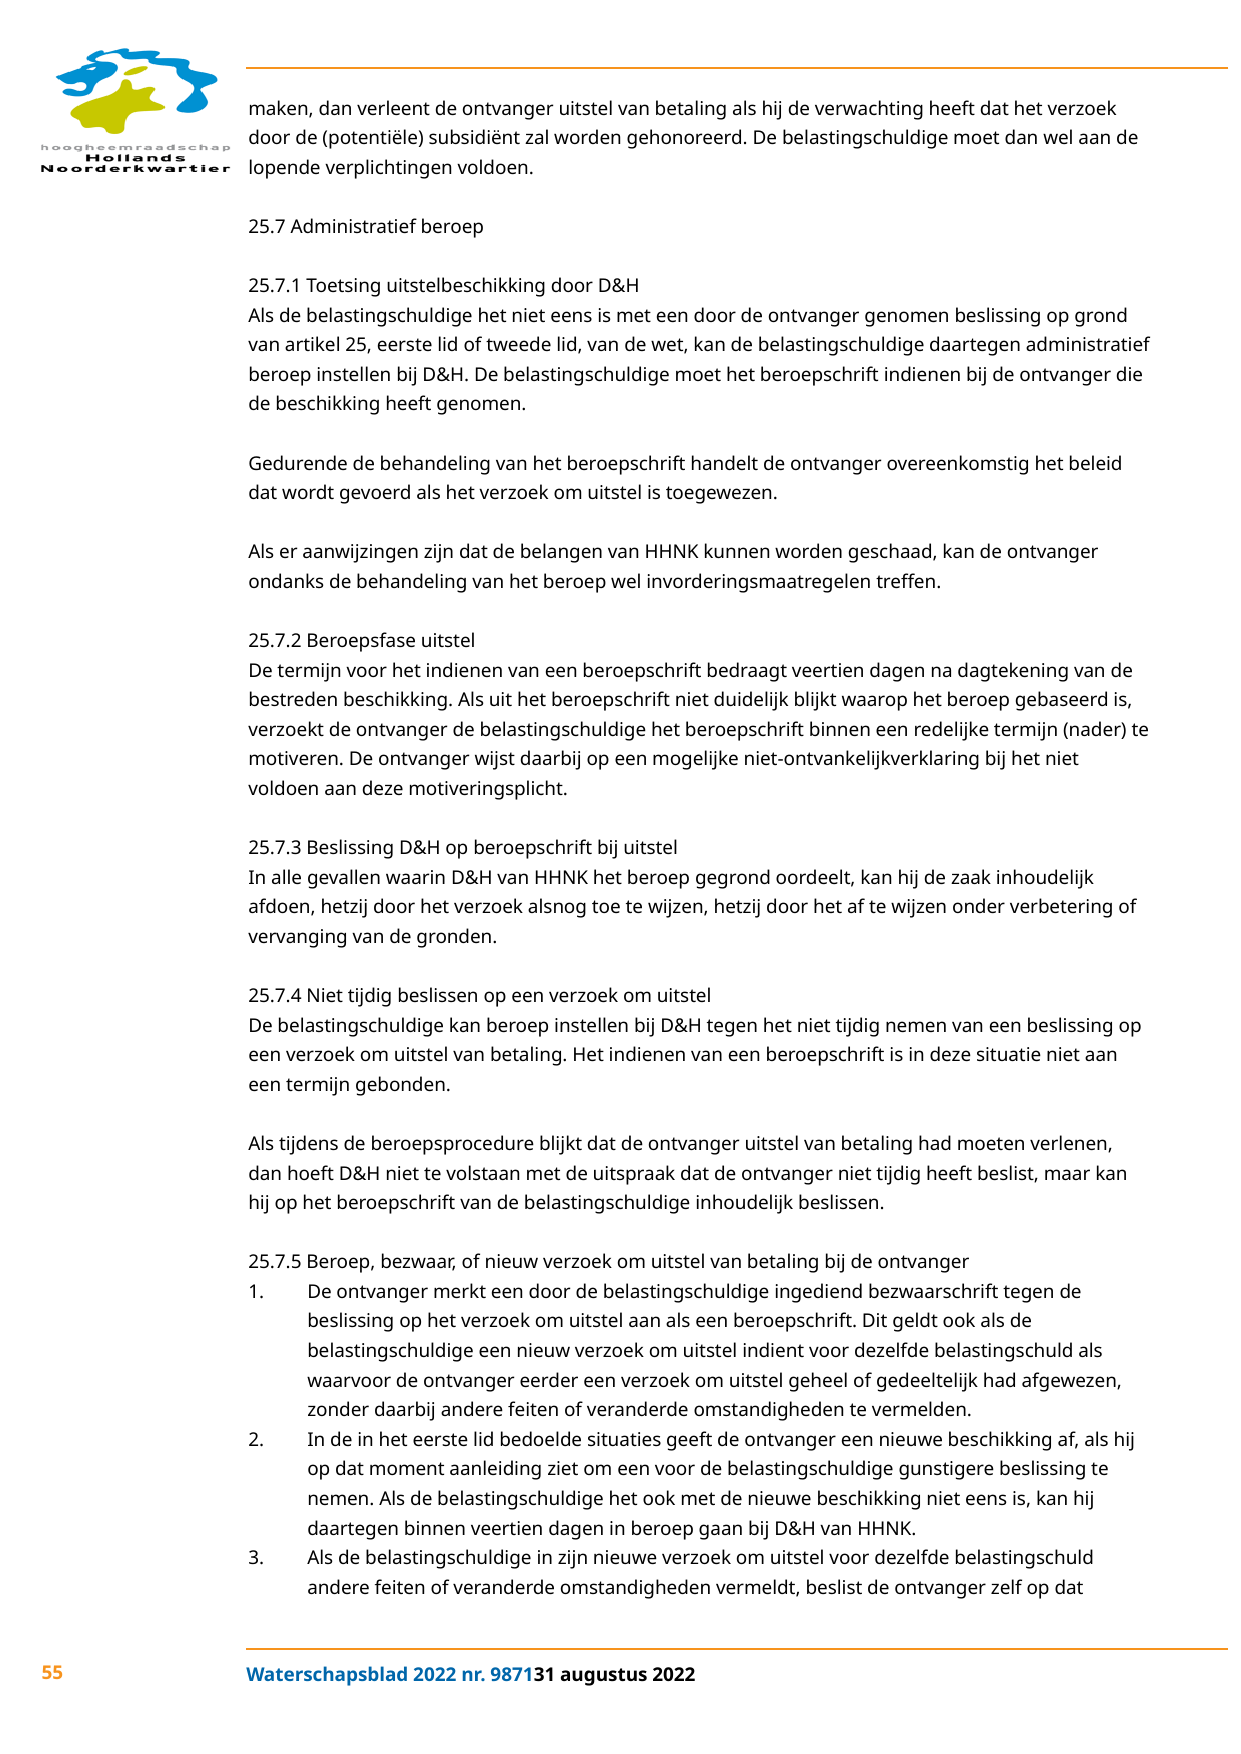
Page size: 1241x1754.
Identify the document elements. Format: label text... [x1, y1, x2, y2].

text 25.7.2 Beroepsfase uitstel [248, 627, 1152, 653]
text maken, dan verleent de ontvanger uitstel van betaling als hij de verwachting heeft dat het verzoek door de (potentiële) subsidiënt zal worden gehonoreerd. De belastingschuldige moet dan wel aan de lopende verplichtingen voldoen. [248, 95, 1152, 180]
text 25.7.3 Beslissing D&H op beroepschrift bij uitstel [248, 834, 1152, 860]
picture [41, 47, 231, 172]
text Als de belastingschuldige het niet eens is met een door de ontvanger genomen beslissing op grond van artikel 25, eerste lid of tweede lid, van de wet, kan de belastingschuldige daartegen administratief beroep instellen bij D&H. De belastingschuldige moet het beroepschrift indienen bij de ontvanger die de beschikking heeft genomen. [248, 302, 1152, 416]
text 25.7.1 Toetsing uitstelbeschikking door D&H [248, 272, 1152, 298]
text Gedurende de behandeling van het beroepschrift handelt de ontvanger overeenkomstig het beleid dat wordt gevoerd als het verzoek om uitstel is toegewezen. [248, 450, 1152, 505]
text 25.7 Administratief beroep [248, 213, 1152, 239]
text Als tijdens de beroepsprocedure blijkt dat de ontvanger uitstel van betaling had moeten verlenen, dan hoeft D&H niet te volstaan met de uitspraak dat de ontvanger niet tijdig heeft beslist, maar kan hij op het beroepschrift van de belastingschuldige inhoudelijk beslissen. [248, 1130, 1152, 1215]
list In de in het eerste lid bedoelde situaties geeft de ontvanger een nieuwe beschikking af, als hij op dat moment aanleiding ziet om een voor de belastingschuldige gunstigere beslissing te nemen. Als de belastingschuldige het ook met de nieuwe beschikking niet eens is, kan hij daartegen binnen veertien dagen in beroep gaan bij D&H van HHNK. [248, 1426, 1152, 1541]
text De termijn voor het indienen van een beroepschrift bedraagt veertien dagen na dagtekening van de bestreden beschikking. Als uit het beroepschrift niet duidelijk blijkt waarop het beroep gebaseerd is, verzoekt de ontvanger de belastingschuldige het beroepschrift binnen een redelijke termijn (nader) te motiveren. De ontvanger wijst daarbij op een mogelijke niet-ontvankelijkverklaring bij het niet voldoen aan deze motiveringsplicht. [248, 657, 1152, 801]
text In alle gevallen waarin D&H van HHNK het beroep gegrond oordeelt, kan hij de zaak inhoudelijk afdoen, hetzij door het verzoek alsnog toe te wijzen, hetzij door het af te wijzen onder verbetering of vervanging van de gronden. [248, 864, 1152, 949]
text 25.7.4 Niet tijdig beslissen op een verzoek om uitstel [248, 982, 1152, 1008]
list De ontvanger merkt een door de belastingschuldige ingediend bezwaarschrift tegen de beslissing op het verzoek om uitstel aan als een beroepschrift. Dit geldt ook als de belastingschuldige een nieuw verzoek om uitstel indient voor dezelfde belastingschuld als waarvoor de ontvanger eerder een verzoek om uitstel geheel of gedeeltelijk had afgewezen, zonder daarbij andere feiten of veranderde omstandigheden te vermelden. [248, 1278, 1152, 1422]
text Als er aanwijzingen zijn dat de belangen van HHNK kunnen worden geschaad, kan de ontvanger ondanks de behandeling van het beroep wel invorderingsmaatregelen treffen. [248, 538, 1152, 594]
text De belastingschuldige kan beroep instellen bij D&H tegen het niet tijdig nemen van een beslissing op een verzoek om uitstel van betaling. Het indienen van een beroepschrift is in deze situatie niet aan een termijn gebonden. [248, 1012, 1152, 1097]
list Als de belastingschuldige in zijn nieuwe verzoek om uitstel voor dezelfde belastingschuld andere feiten of veranderde omstandigheden vermeldt, beslist de ontvanger zelf op dat [248, 1544, 1152, 1600]
text 25.7.5 Beroep, bezwaar, of nieuw verzoek om uitstel van betaling bij de ontvanger [248, 1248, 1152, 1274]
